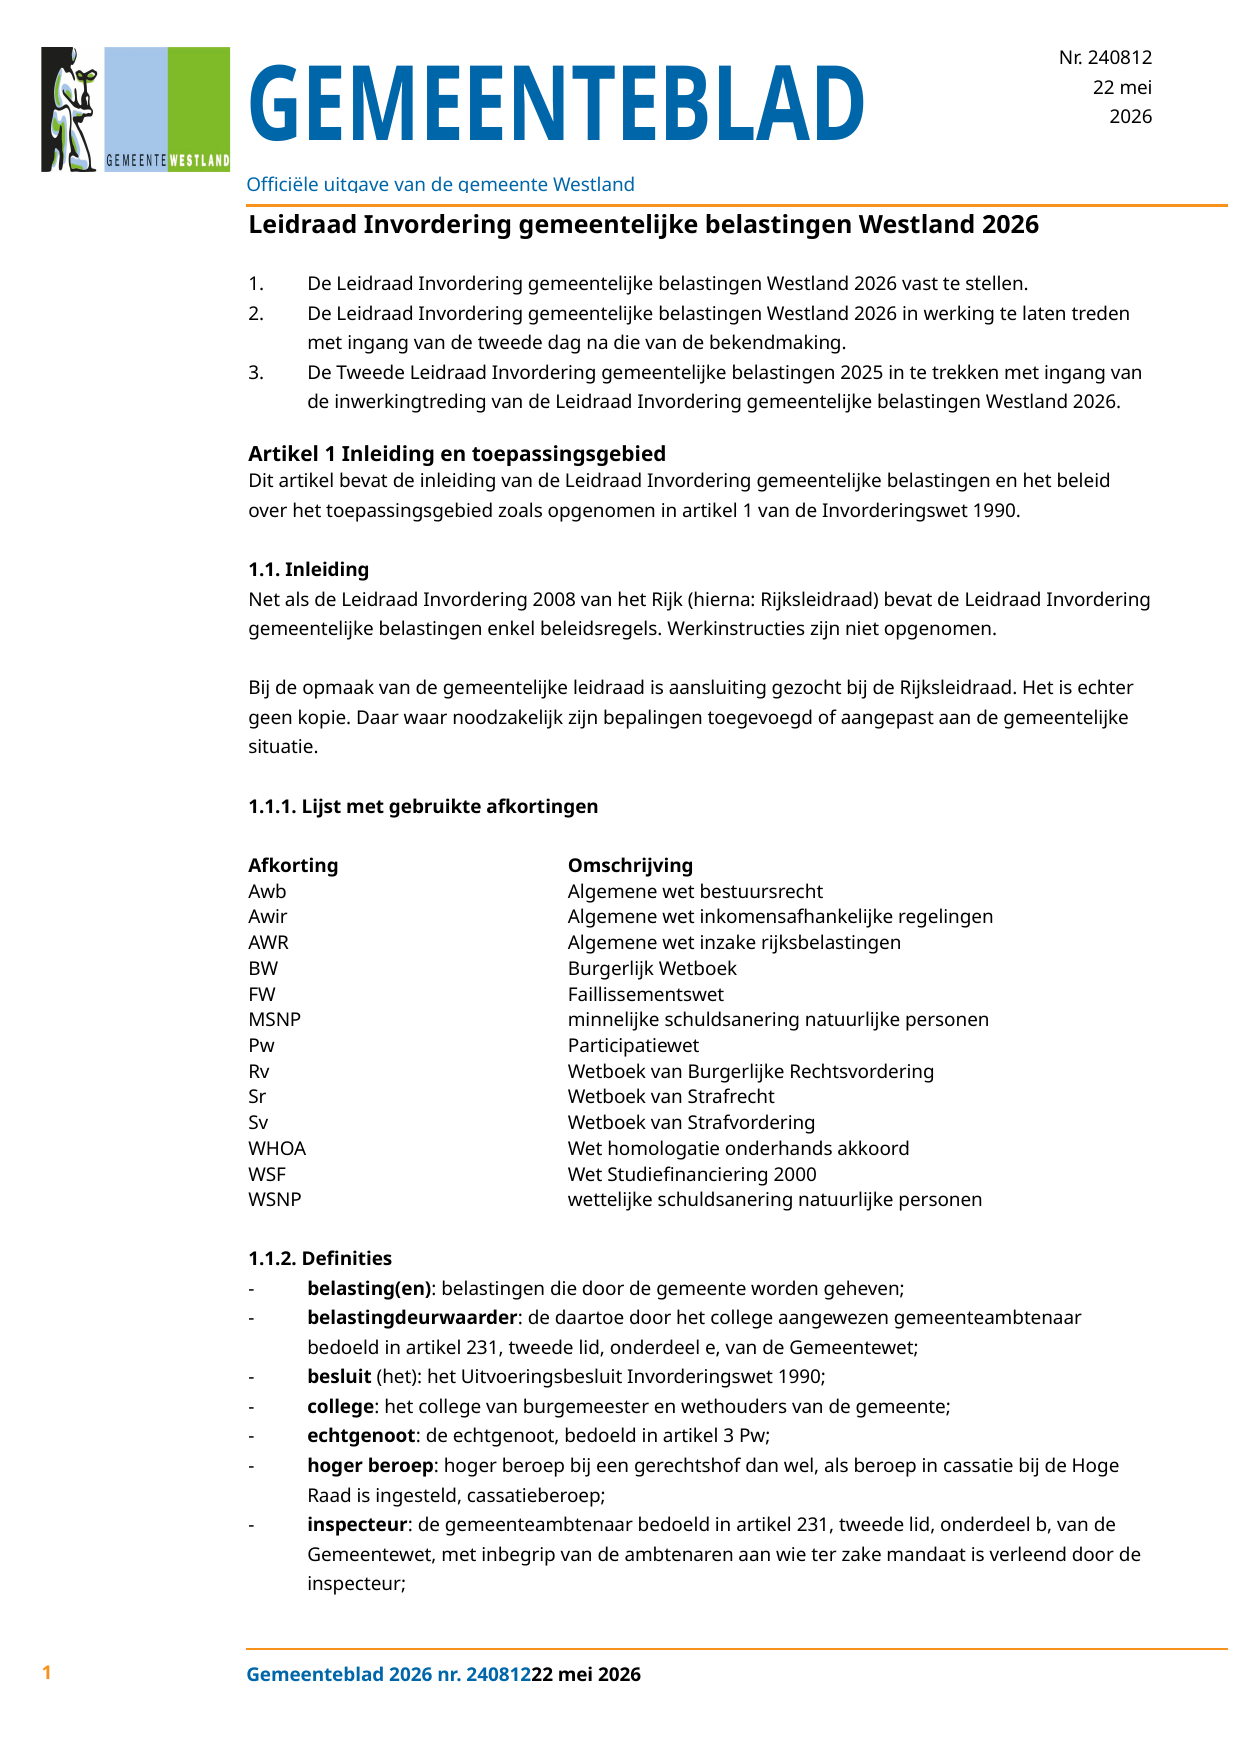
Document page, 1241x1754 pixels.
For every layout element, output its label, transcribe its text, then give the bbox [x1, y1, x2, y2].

table_cell Wet homologatie onderhands akkoord [568, 1135, 1152, 1161]
picture [41, 47, 231, 172]
table_cell wettelijke schuldsanering natuurlijke personen [568, 1187, 1152, 1212]
list inspecteur: de gemeenteambtenaar bedoeld in artikel 231, tweede lid, onderdeel b, van de Gemeentewet, met inbegrip van de ambtenaren aan wie ter zake mandaat is verleend door de inspecteur; [248, 1511, 1152, 1596]
list belastingdeurwaarder: de daartoe door het college aangewezen gemeenteambtenaar bedoeld in artikel 231, tweede lid, onderdeel e, van de Gemeentewet; [248, 1304, 1152, 1360]
text Dit artikel bevat de inleiding van de Leidraad Invordering gemeentelijke belastingen en het beleid over het toepassingsgebied zoals opgenomen in artikel 1 van de Invorderingswet 1990. [248, 467, 1152, 523]
table_cell Awb [248, 878, 568, 904]
table_cell Sv [248, 1110, 568, 1135]
list college: het college van burgemeester en wethouders van de gemeente; [248, 1393, 1152, 1419]
text 1.1.1. Lijst met gebruikte afkortingen [248, 793, 1152, 819]
text 1.1. Inleiding [248, 556, 1152, 582]
table_cell Algemene wet bestuursrecht [568, 878, 1152, 904]
table_cell Pw [248, 1032, 568, 1058]
table_cell Algemene wet inkomensafhankelijke regelingen [568, 904, 1152, 929]
table_cell Faillissementswet [568, 981, 1152, 1007]
table_cell Participatiewet [568, 1032, 1152, 1058]
table_cell WSNP [248, 1187, 568, 1212]
table_cell Wetboek van Strafrecht [568, 1084, 1152, 1109]
table_cell Rv [248, 1058, 568, 1084]
table_cell FW [248, 981, 568, 1007]
table_cell Wet Studiefinanciering 2000 [568, 1161, 1152, 1187]
table_cell WSF [248, 1161, 568, 1187]
text Leidraad Invordering gemeentelijke belastingen Westland 2026 [248, 207, 1152, 241]
list besluit (het): het Uitvoeringsbesluit Invorderingswet 1990; [248, 1363, 1152, 1389]
table_cell AWR [248, 929, 568, 955]
table_cell Awir [248, 904, 568, 929]
table_cell BW [248, 955, 568, 981]
text Bij de opmaak van de gemeentelijke leidraad is aansluiting gezocht bij de Rijksleidraad. Het is echter geen kopie. Daar waar noodzakelijk zijn bepalingen toegevoegd of aangepast aan de gemeentelijke situatie. [248, 674, 1152, 759]
list De Tweede Leidraad Invordering gemeentelijke belastingen 2025 in te trekken met ingang van de inwerkingtreding van de Leidraad Invordering gemeentelijke belastingen Westland 2026. [248, 359, 1152, 414]
list echtgenoot: de echtgenoot, bedoeld in artikel 3 Pw; [248, 1423, 1152, 1448]
table_cell Burgerlijk Wetboek [568, 955, 1152, 981]
text Artikel 1 Inleiding en toepassingsgebied [248, 439, 1152, 467]
table_cell WHOA [248, 1135, 568, 1161]
text 1.1.2. Definities [248, 1245, 1152, 1271]
list De Leidraad Invordering gemeentelijke belastingen Westland 2026 in werking te laten treden met ingang van de tweede dag na die van de bekendmaking. [248, 300, 1152, 355]
table_cell MSNP [248, 1007, 568, 1032]
table_cell minnelijke schuldsanering natuurlijke personen [568, 1007, 1152, 1032]
table_cell Sr [248, 1084, 568, 1109]
table_header Omschrijving [568, 852, 1152, 878]
table_cell Algemene wet inzake rijksbelastingen [568, 929, 1152, 955]
table_cell Wetboek van Strafvordering [568, 1110, 1152, 1135]
text Net als de Leidraad Invordering 2008 van het Rijk (hierna: Rijksleidraad) bevat de Leidraad Invordering gemeentelijke belastingen enkel beleidsregels. Werkinstructies zijn niet opgenomen. [248, 586, 1152, 641]
list hoger beroep: hoger beroep bij een gerechtshof dan wel, als beroep in cassatie bij de Hoge Raad is ingesteld, cassatieberoep; [248, 1452, 1152, 1508]
list belasting(en): belastingen die door de gemeente worden geheven; [248, 1275, 1152, 1301]
list De Leidraad Invordering gemeentelijke belastingen Westland 2026 vast te stellen. [248, 270, 1152, 296]
table_cell Wetboek van Burgerlijke Rechtsvordering [568, 1058, 1152, 1084]
table_header Afkorting [248, 852, 568, 878]
